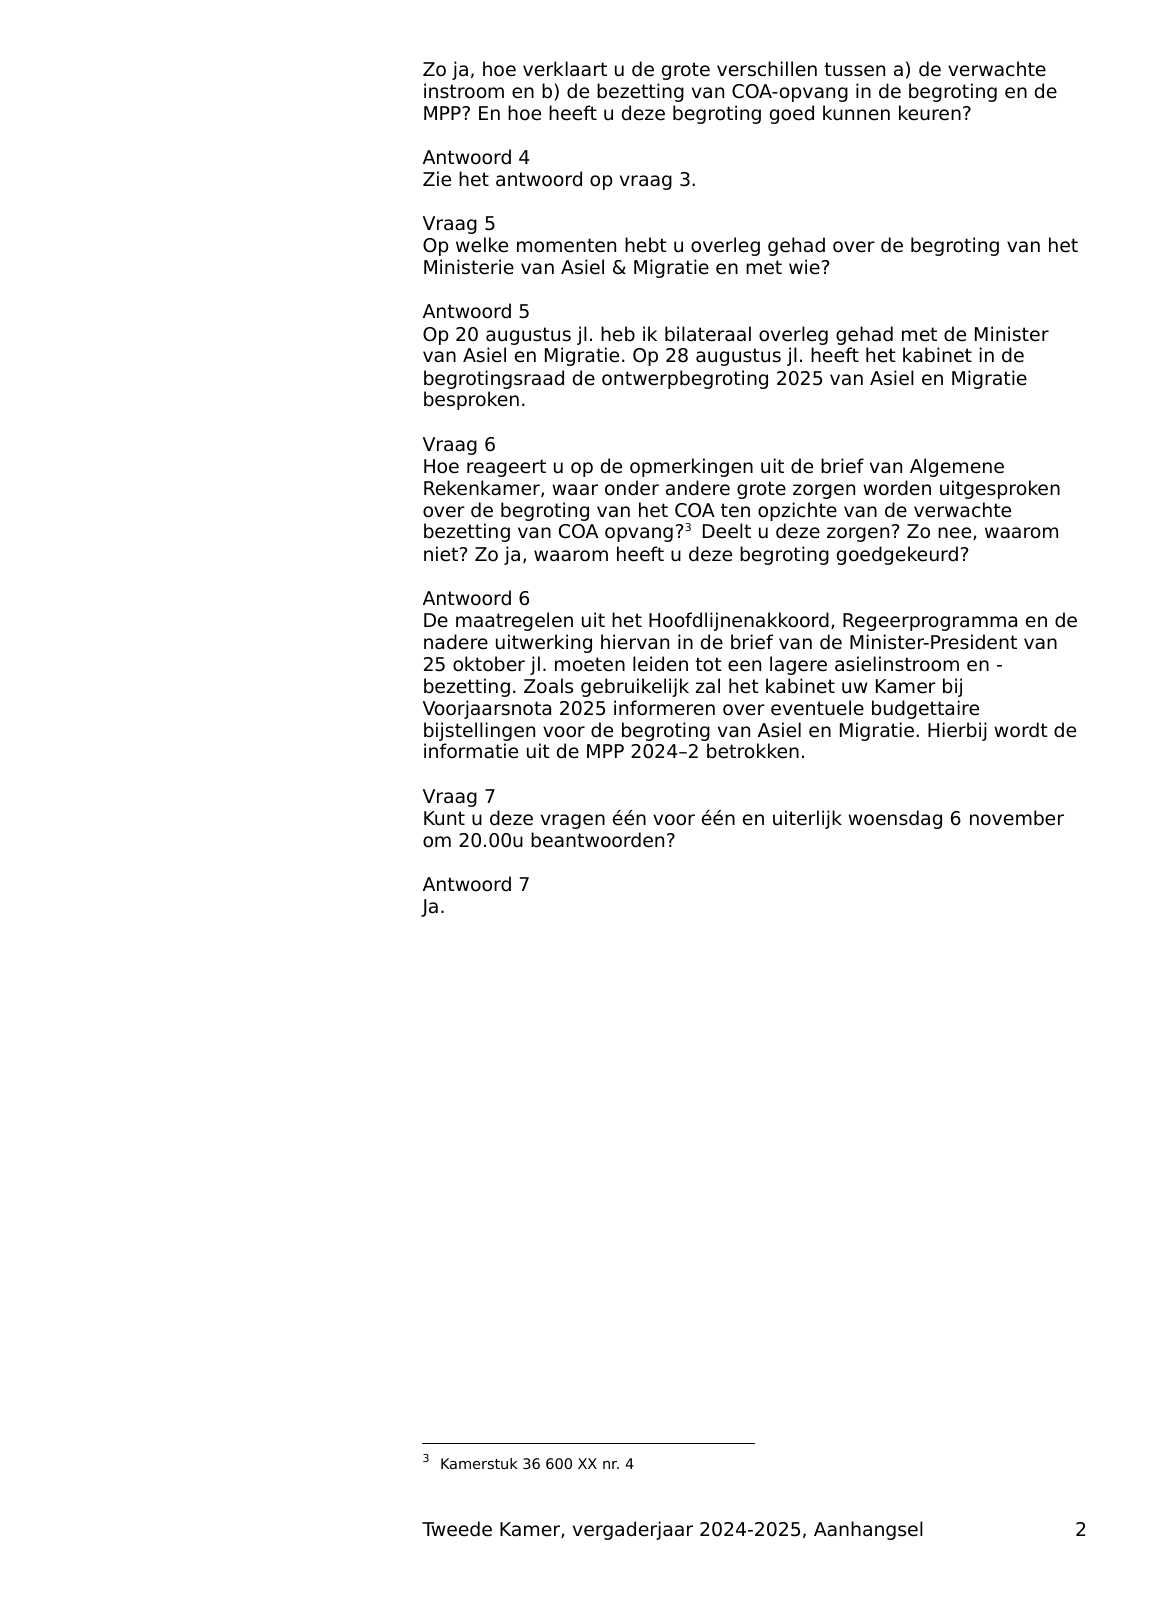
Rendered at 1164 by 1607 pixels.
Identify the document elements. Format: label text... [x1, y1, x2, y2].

text Op welke momenten hebt u overleg gehad over de begroting van het Ministerie van Asiel & Migratie en met wie? [422, 235, 1087, 279]
text Kunt u deze vragen één voor één en uiterlijk woensdag 6 november om 20.00u beantwoorden? [422, 808, 1087, 852]
text Vraag 6 [422, 433, 1087, 456]
text Hoe reageert u op de opmerkingen uit de brief van Algemene Rekenkamer, waar onder andere grote zorgen worden uitgesproken over de begroting van het COA ten opzichte van de verwachte bezetting van COA opvang? Deelt u deze zorgen? Zo nee, waarom niet? Zo ja, waarom heeft u deze begroting goedgekeurd? [422, 456, 1087, 565]
text Vraag 7 [422, 786, 1087, 808]
text Antwoord 7 [422, 874, 1087, 896]
text Antwoord 5 [422, 301, 1087, 323]
text Op 20 augustus jl. heb ik bilateraal overleg gehad met de Minister van Asiel en Migratie. Op 28 augustus jl. heeft het kabinet in de begrotingsraad de ontwerpbegroting 2025 van Asiel en Migratie besproken. [422, 323, 1087, 411]
text Vraag 5 [422, 213, 1087, 235]
text De maatregelen uit het Hoofdlijnenakkoord, Regeerprogramma en de nadere uitwerking hiervan in de brief van de Minister-President van 25 oktober jl. moeten leiden tot een lagere asielinstroom en -bezetting. Zoals gebruikelijk zal het kabinet uw Kamer bij Voorjaarsnota 2025 informeren over eventuele budgettaire bijstellingen voor de begroting van Asiel en Migratie. Hierbij wordt de informatie uit de MPP 2024–2 betrokken. [422, 609, 1087, 763]
text Zie het antwoord op vraag 3. [422, 169, 1087, 191]
text Ja. [422, 896, 1087, 918]
text Antwoord 6 [422, 588, 1087, 609]
text Zo ja, hoe verklaart u de grote verschillen tussen a) de verwachte instroom en b) de bezetting van COA-opvang in de begroting en de MPP? En hoe heeft u deze begroting goed kunnen keuren? [422, 59, 1087, 125]
text Antwoord 4 [422, 147, 1087, 169]
text Kamerstuk 36 600 XX nr. 4 [422, 1452, 1087, 1474]
